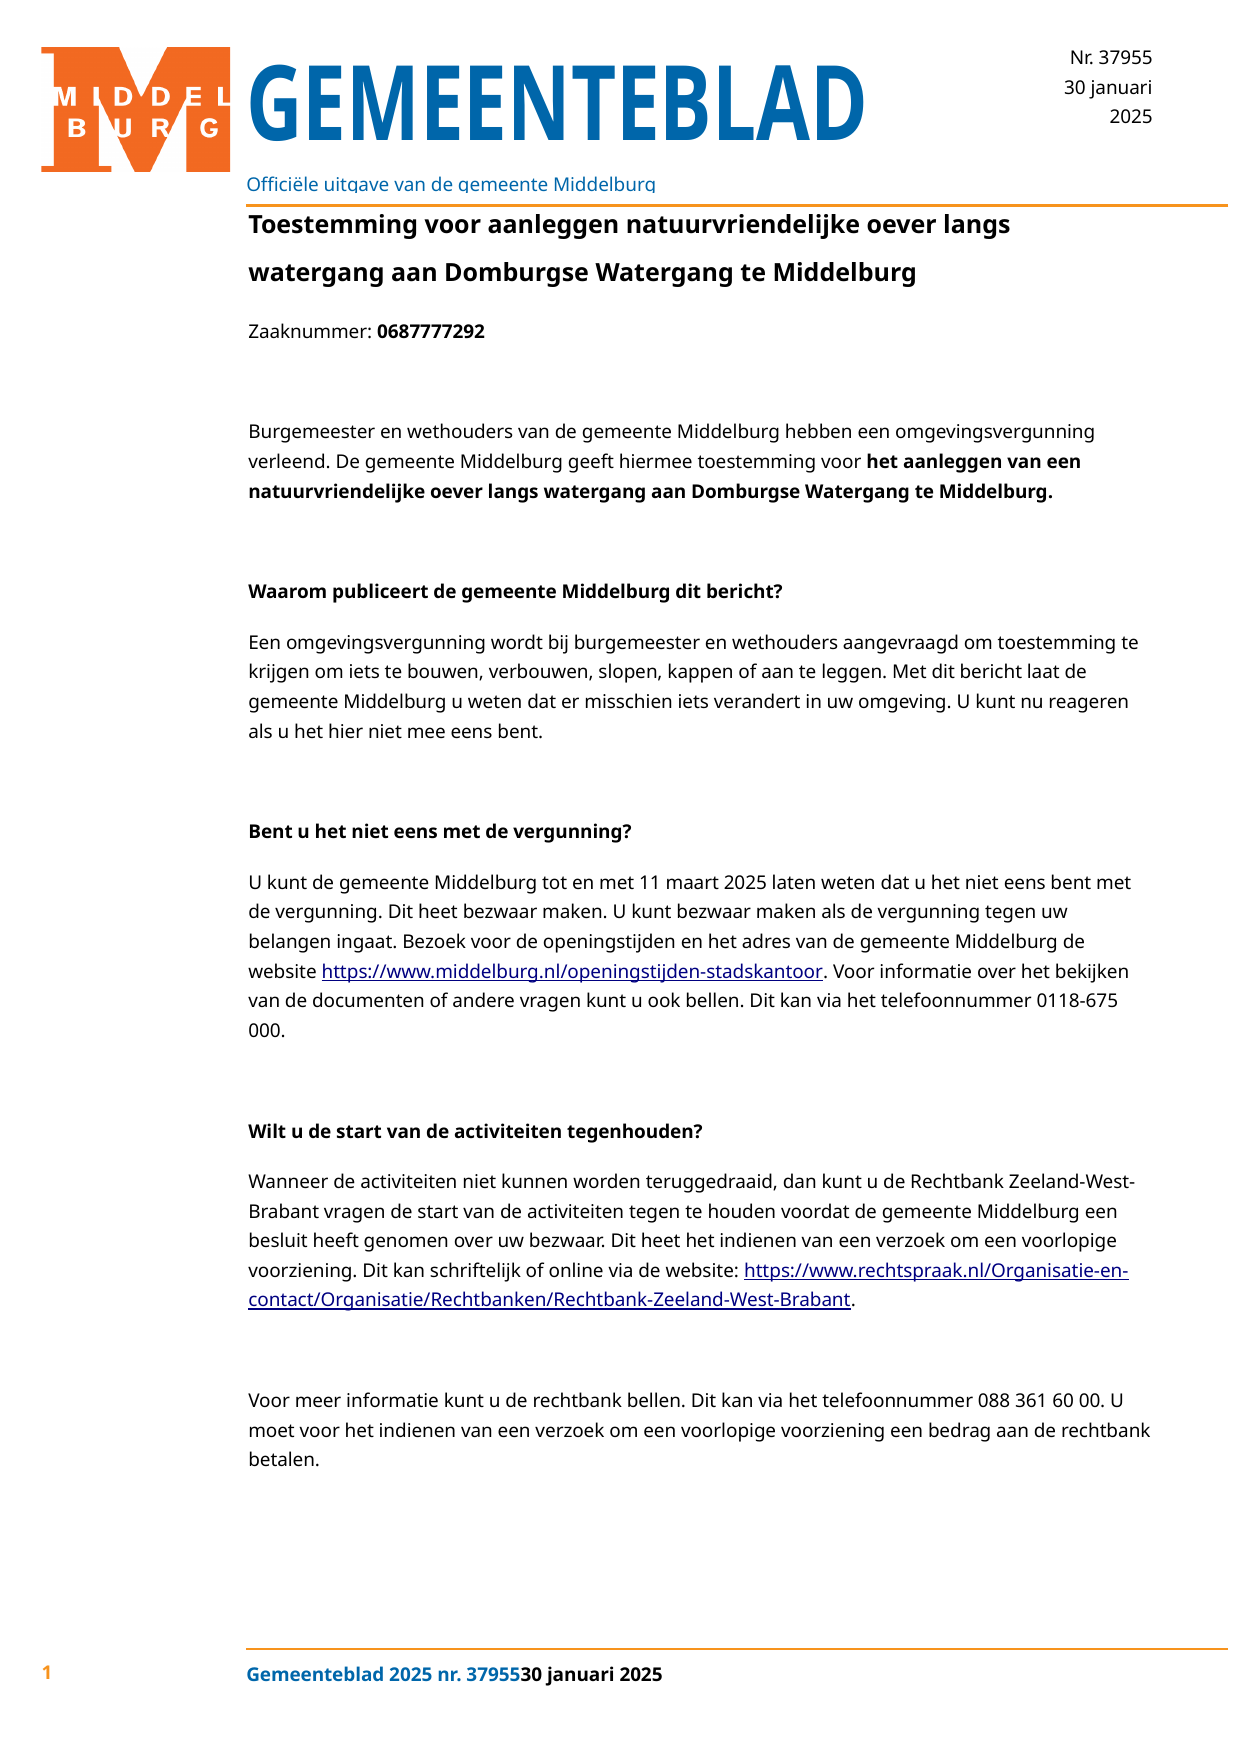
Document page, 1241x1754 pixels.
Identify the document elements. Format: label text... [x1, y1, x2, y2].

text Waarom publiceert de gemeente Middelburg dit bericht? [248, 579, 1152, 604]
text Voor meer informatie kunt u de rechtbank bellen. Dit kan via het telefoonnummer 088 361 60 00. U moet voor het indienen van een verzoek om een voorlopige voorziening een bedrag aan de rechtbank betalen. [248, 1387, 1152, 1472]
picture [41, 47, 231, 172]
text Zaaknummer: 0687777292 [248, 318, 1152, 344]
text Burgemeester en wethouders van de gemeente Middelburg hebben een omgevingsvergunning verleend. De gemeente Middelburg geeft hiermee toestemming voor het aanleggen van een natuurvriendelijke oever langs watergang aan Domburgse Watergang te Middelburg. [248, 419, 1152, 504]
text Wanneer de activiteiten niet kunnen worden teruggedraaid, dan kunt u de Rechtbank Zeeland-West-Brabant vragen de start van de activiteiten tegen te houden voordat de gemeente Middelburg een besluit heeft genomen over uw bezwaar. Dit heet het indienen van een verzoek om een voorlopige voorziening. Dit kan schriftelijk of online via de website: https://www.rechtspraak.nl/Organisatie-en-contact/Organisatie/Rechtbanken/Rechtbank-Zeeland-West-Brabant. [248, 1168, 1152, 1312]
text Bent u het niet eens met de vergunning? [248, 819, 1152, 844]
text Wilt u de start van de activiteiten tegenhouden? [248, 1118, 1152, 1144]
text U kunt de gemeente Middelburg tot en met 11 maart 2025 laten weten dat u het niet eens bent met de vergunning. Dit heet bezwaar maken. U kunt bezwaar maken als de vergunning tegen uw belangen ingaat. Bezoek voor de openingstijden en het adres van de gemeente Middelburg de website https://www.middelburg.nl/openingstijden-stadskantoor. Voor informatie over het bekijken van de documenten of andere vragen kunt u ook bellen. Dit kan via het telefoonnummer 0118-675 000. [248, 869, 1152, 1043]
text Een omgevingsvergunning wordt bij burgemeester en wethouders aangevraagd om toestemming te krijgen om iets te bouwen, verbouwen, slopen, kappen of aan te leggen. Met dit bericht laat de gemeente Middelburg u weten dat er misschien iets verandert in uw omgeving. U kunt nu reageren als u het hier niet mee eens bent. [248, 629, 1152, 744]
text Toestemming voor aanleggen natuurvriendelijke oever langs watergang aan Domburgse Watergang te Middelburg [248, 207, 1152, 288]
